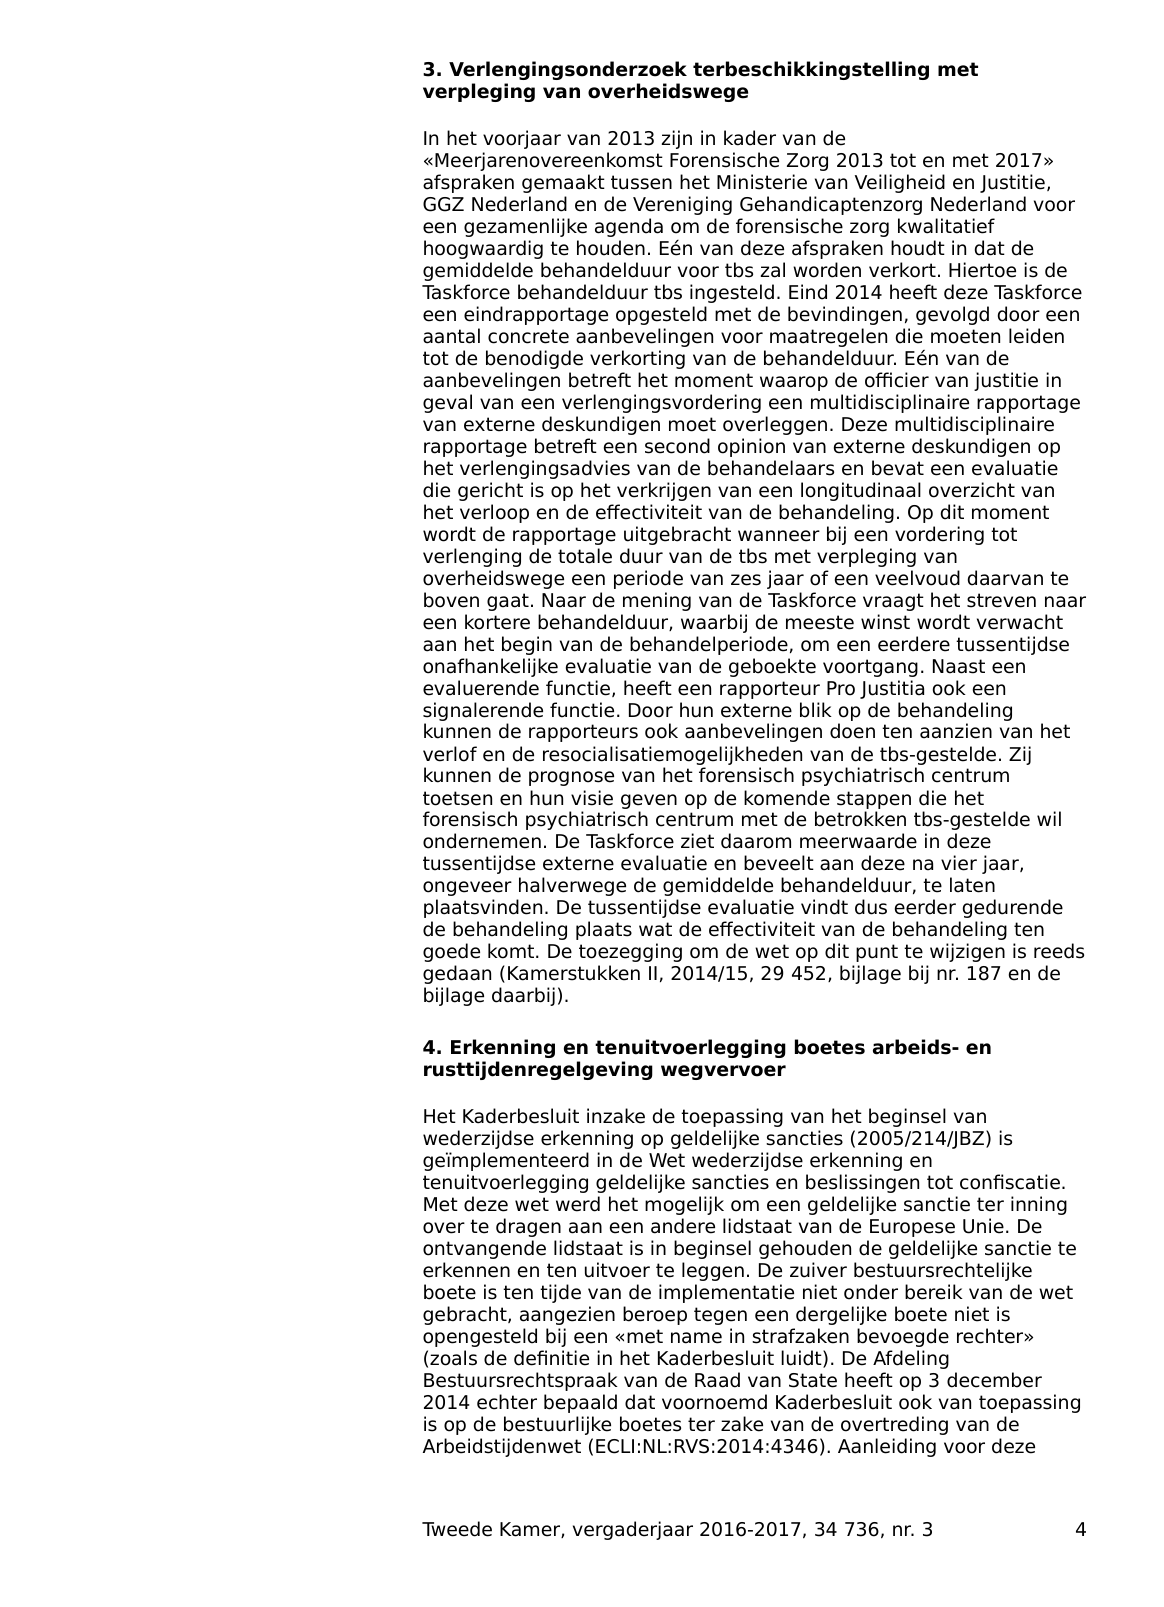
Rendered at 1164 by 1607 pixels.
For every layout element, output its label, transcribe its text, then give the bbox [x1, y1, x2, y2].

subtitle 4. Erkenning en tenuitvoerlegging boetes arbeids- en rusttijdenregelgeving wegvervoer [422, 1037, 1087, 1081]
subtitle 3. Verlengingsonderzoek terbeschikkingstelling met verpleging van overheidswege [422, 59, 1087, 103]
text Het Kaderbesluit inzake de toepassing van het beginsel van wederzijdse erkenning op geldelijke sancties (2005/214/JBZ) is geïmplementeerd in de Wet wederzijdse erkenning en tenuitvoerlegging geldelijke sancties en beslissingen tot confiscatie. Met deze wet werd het mogelijk om een geldelijke sanctie ter inning over te dragen aan een andere lidstaat van de Europese Unie. De ontvangende lidstaat is in beginsel gehouden de geldelijke sanctie te erkennen en ten uitvoer te leggen. De zuiver bestuursrechtelijke boete is ten tijde van de implementatie niet onder bereik van de wet gebracht, aangezien beroep tegen een dergelijke boete niet is opengesteld bij een «met name in strafzaken bevoegde rechter» (zoals de definitie in het Kaderbesluit luidt). De Afdeling Bestuursrechtspraak van de Raad van State heeft op 3 december 2014 echter bepaald dat voornoemd Kaderbesluit ook van toepassing is op de bestuurlijke boetes ter zake van de overtreding van de Arbeidstijdenwet (ECLI:NL:RVS:2014:4346). Aanleiding voor deze [422, 1106, 1087, 1458]
text In het voorjaar van 2013 zijn in kader van de «Meerjarenovereenkomst Forensische Zorg 2013 tot en met 2017» afspraken gemaakt tussen het Ministerie van Veiligheid en Justitie, GGZ Nederland en de Vereniging Gehandicaptenzorg Nederland voor een gezamenlijke agenda om de forensische zorg kwalitatief hoogwaardig te houden. Eén van deze afspraken houdt in dat de gemiddelde behandelduur voor tbs zal worden verkort. Hiertoe is de Taskforce behandelduur tbs ingesteld. Eind 2014 heeft deze Taskforce een eindrapportage opgesteld met de bevindingen, gevolgd door een aantal concrete aanbevelingen voor maatregelen die moeten leiden tot de benodigde verkorting van de behandelduur. Eén van de aanbevelingen betreft het moment waarop de officier van justitie in geval van een verlengingsvordering een multidisciplinaire rapportage van externe deskundigen moet overleggen. Deze multidisciplinaire rapportage betreft een second opinion van externe deskundigen op het verlengingsadvies van de behandelaars en bevat een evaluatie die gericht is op het verkrijgen van een longitudinaal overzicht van het verloop en de effectiviteit van de behandeling. Op dit moment wordt de rapportage uitgebracht wanneer bij een vordering tot verlenging de totale duur van de tbs met verpleging van overheidswege een periode van zes jaar of een veelvoud daarvan te boven gaat. Naar de mening van de Taskforce vraagt het streven naar een kortere behandelduur, waarbij de meeste winst wordt verwacht aan het begin van de behandelperiode, om een eerdere tussentijdse onafhankelijke evaluatie van de geboekte voortgang. Naast een evaluerende functie, heeft een rapporteur Pro Justitia ook een signalerende functie. Door hun externe blik op de behandeling kunnen de rapporteurs ook aanbevelingen doen ten aanzien van het verlof en de resocialisatiemogelijkheden van de tbs-gestelde. Zij kunnen de prognose van het forensisch psychiatrisch centrum toetsen en hun visie geven op de komende stappen die het forensisch psychiatrisch centrum met de betrokken tbs-gestelde wil ondernemen. De Taskforce ziet daarom meerwaarde in deze tussentijdse externe evaluatie en beveelt aan deze na vier jaar, ongeveer halverwege de gemiddelde behandelduur, te laten plaatsvinden. De tussentijdse evaluatie vindt dus eerder gedurende de behandeling plaats wat de effectiviteit van de behandeling ten goede komt. De toezegging om de wet op dit punt te wijzigen is reeds gedaan (Kamerstukken II, 2014/15, 29 452, bijlage bij nr. 187 en de bijlage daarbij). [422, 128, 1087, 1007]
